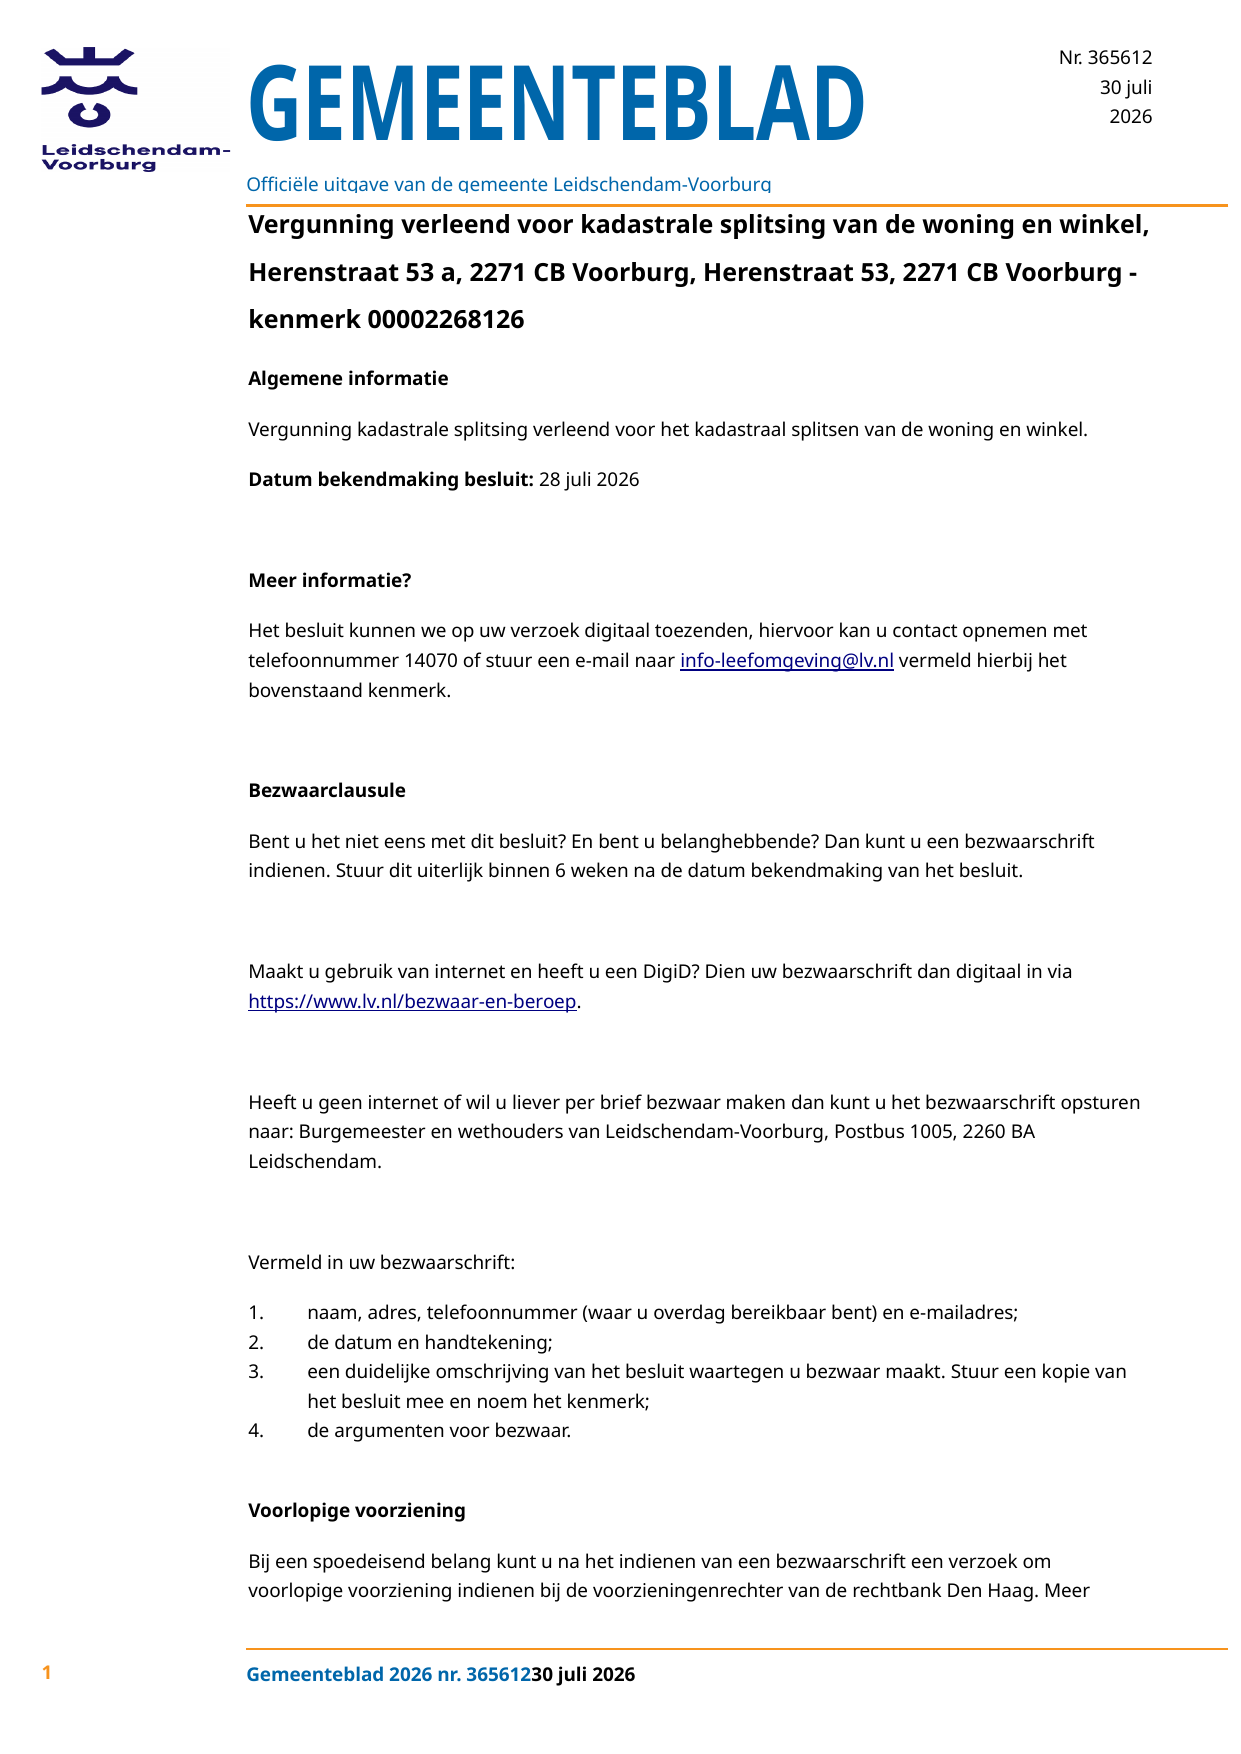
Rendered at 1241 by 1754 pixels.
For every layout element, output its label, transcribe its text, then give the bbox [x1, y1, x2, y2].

text Vergunning verleend voor kadastrale splitsing van de woning en winkel, Herenstraat 53 a, 2271 CB Voorburg, Herenstraat 53, 2271 CB Voorburg - kenmerk 00002268126 [248, 207, 1152, 336]
list de argumenten voor bezwaar. [248, 1418, 1152, 1443]
text Vermeld in uw bezwaarschrift: [248, 1249, 1152, 1274]
text Bent u het niet eens met dit besluit? En bent u belanghebbende? Dan kunt u een bezwaarschrift indienen. Stuur dit uiterlijk binnen 6 weken na de datum bekendmaking van het besluit. [248, 828, 1152, 883]
list naam, adres, telefoonnummer (waar u overdag bereikbaar bent) en e-mailadres; [248, 1299, 1152, 1325]
text Voorlopige voorziening [248, 1498, 1152, 1523]
list de datum en handtekening; [248, 1329, 1152, 1354]
text Datum bekendmaking besluit: 28 juli 2026 [248, 466, 1152, 492]
text Vergunning kadastrale splitsing verleend voor het kadastraal splitsen van de woning en winkel. [248, 416, 1152, 442]
text Het besluit kunnen we op uw verzoek digitaal toezenden, hiervoor kan u contact opnemen met telefoonnummer 14070 of stuur een e-mail naar info-leefomgeving@lv.nl vermeld hierbij het bovenstaand kenmerk. [248, 618, 1152, 702]
text Heeft u geen internet of wil u liever per brief bezwaar maken dan kunt u het bezwaarschrift opsturen naar: Burgemeester en wethouders van Leidschendam-Voorburg, Postbus 1005, 2260 BA Leidschendam. [248, 1089, 1152, 1174]
text Meer informatie? [248, 567, 1152, 593]
text Maakt u gebruik van internet en heeft u een DigiD? Dien uw bezwaarschrift dan digitaal in via https://www.lv.nl/bezwaar-en-beroep. [248, 958, 1152, 1014]
picture [41, 47, 231, 172]
list een duidelijke omschrijving van het besluit waartegen u bezwaar maakt. Stuur een kopie van het besluit mee en noem het kenmerk; [248, 1358, 1152, 1414]
text Bij een spoedeisend belang kunt u na het indienen van een bezwaarschrift een verzoek om voorlopige voorziening indienen bij de voorzieningenrechter van de rechtbank Den Haag. Meer [248, 1548, 1152, 1603]
text Bezwaarclausule [248, 778, 1152, 803]
text Algemene informatie [248, 366, 1152, 391]
